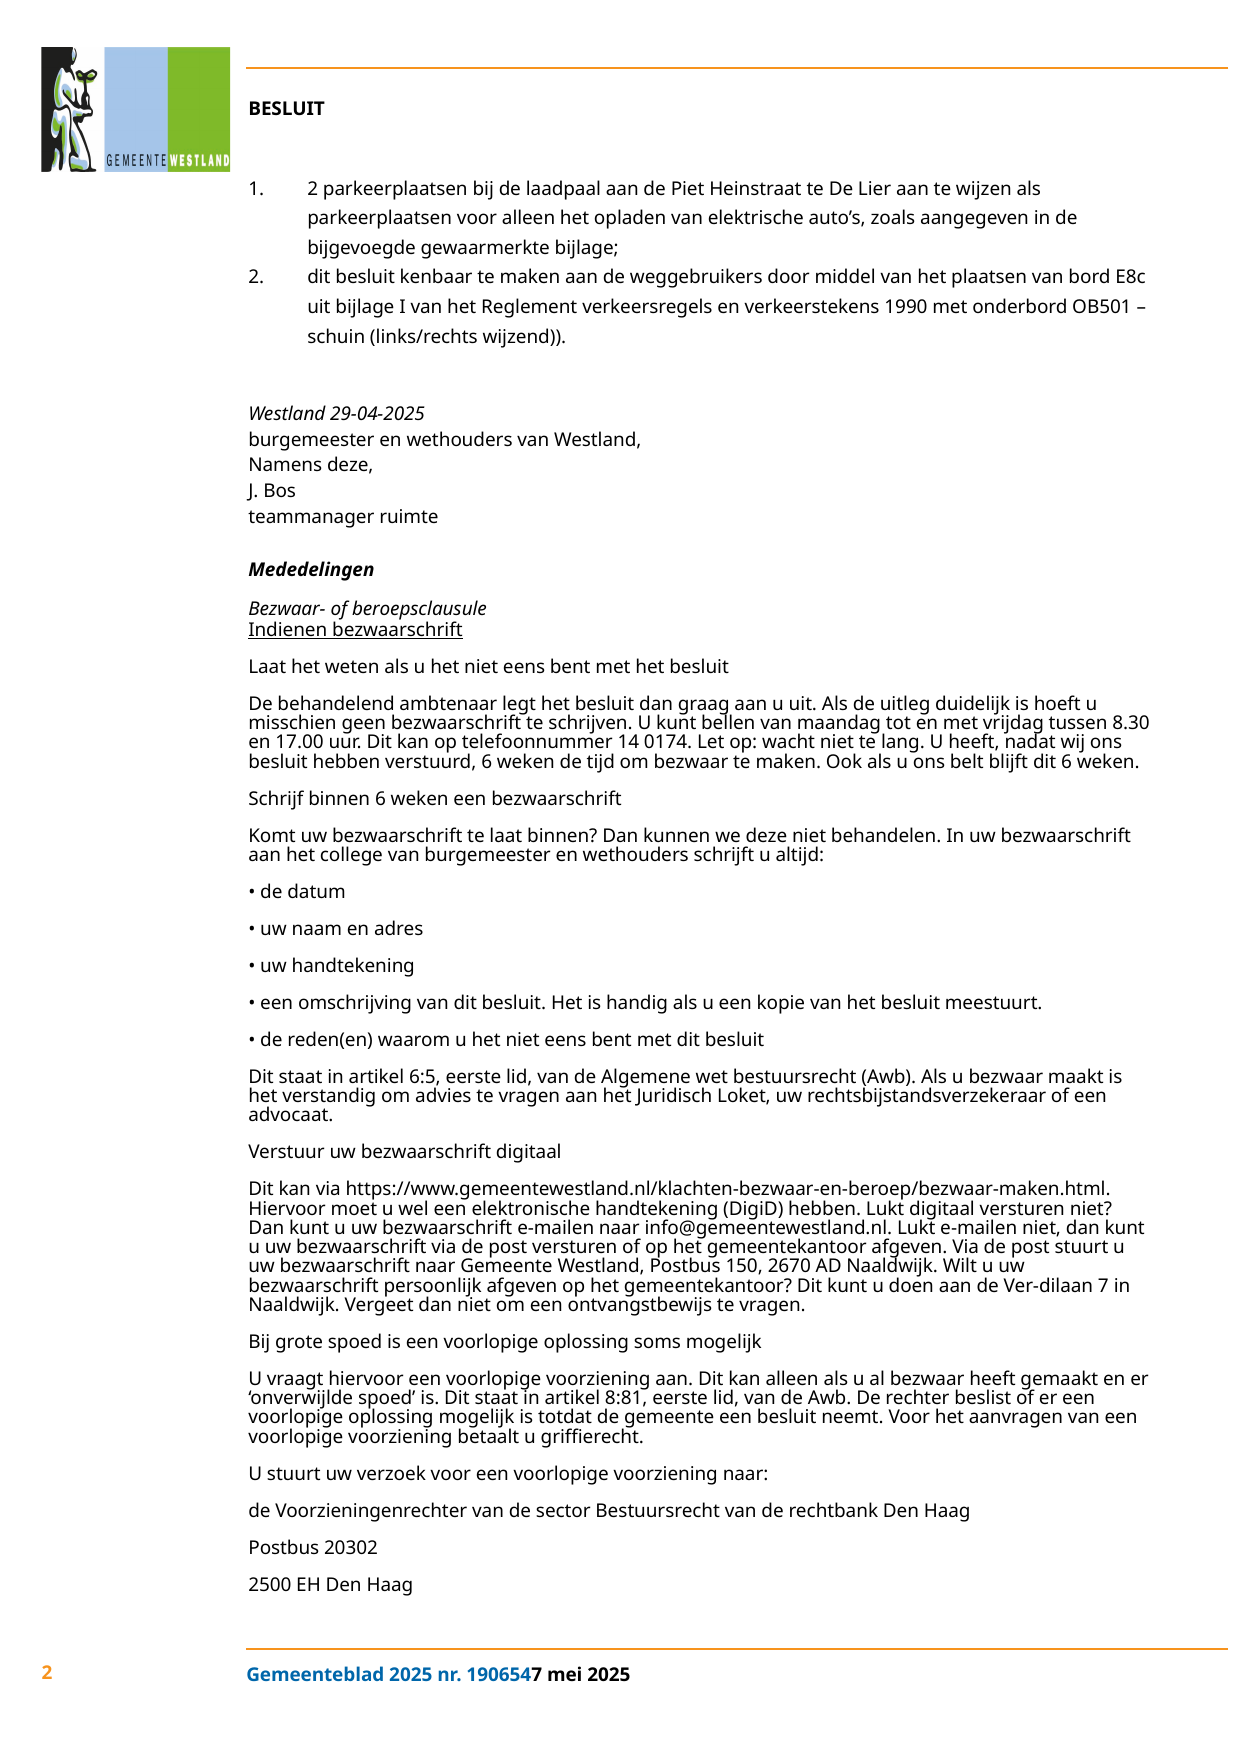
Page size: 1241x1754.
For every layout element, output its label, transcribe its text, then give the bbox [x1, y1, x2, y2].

text Dit kan via https://www.gemeentewestland.nl/klachten-bezwaar-en-beroep/bezwaar-maken.html. Hiervoor moet u wel een elektronische handtekening (DigiD) hebben. Lukt digitaal versturen niet? Dan kunt u uw bezwaarschrift e-mailen naar info@gemeentewestland.nl. Lukt e-mailen niet, dan kunt u uw bezwaarschrift via de post versturen of op het gemeentekantoor afgeven. Via de post stuurt u uw bezwaarschrift naar Gemeente Westland, Postbus 150, 2670 AD Naaldwijk. Wilt u uw bezwaarschrift persoonlijk afgeven op het gemeentekantoor? Dit kunt u doen aan de Ver-dilaan 7 in Naaldwijk. Vergeet dan niet om een ontvangstbewijs te vragen. [248, 1180, 1152, 1315]
text de Voorzieningenrechter van de sector Bestuursrecht van de rechtbank Den Haag [248, 1502, 1152, 1521]
text • een omschrijving van dit besluit. Het is handig als u een kopie van het besluit meestuurt. [248, 994, 1152, 1013]
list dit besluit kenbaar te maken aan de weggebruikers door middel van het plaatsen van bord E8c uit bijlage I van het Reglement verkeersregels en verkeerstekens 1990 met onderbord OB501 – schuin (links/rechts wijzend)). [248, 264, 1152, 348]
text • de datum [248, 883, 1152, 902]
picture [41, 47, 231, 172]
text Indienen bezwaarschrift [248, 621, 1152, 640]
text Postbus 20302 [248, 1539, 1152, 1558]
text Mededelingen [248, 556, 1152, 582]
text U vraagt hiervoor een voorlopige voorziening aan. Dit kan alleen als u al bezwaar heeft gemaakt en er ‘onverwijlde spoed’ is. Dit staat in artikel 8:81, eerste lid, van de Awb. De rechter beslist of er een voorlopige oplossing mogelijk is totdat de gemeente een besluit neemt. Voor het aanvragen van een voorlopige voorziening betaalt u griffierecht. [248, 1370, 1152, 1447]
text U stuurt uw verzoek voor een voorlopige voorziening naar: [248, 1465, 1152, 1484]
text 2500 EH Den Haag [248, 1576, 1152, 1595]
text • uw naam en adres [248, 920, 1152, 939]
text BESLUIT [248, 95, 1152, 121]
text teammanager ruimte [248, 503, 1152, 529]
text Namens deze, [248, 452, 1152, 477]
text J. Bos [248, 477, 1152, 503]
text • uw handtekening [248, 957, 1152, 976]
text Bij grote spoed is een voorlopige oplossing soms mogelijk [248, 1333, 1152, 1352]
text Westland 29-04-2025 [248, 400, 1152, 426]
text • de reden(en) waarom u het niet eens bent met dit besluit [248, 1031, 1152, 1050]
text De behandelend ambtenaar legt het besluit dan graag aan u uit. Als de uitleg duidelijk is hoeft u misschien geen bezwaarschrift te schrijven. U kunt bellen van maandag tot en met vrijdag tussen 8.30 en 17.00 uur. Dit kan op telefoonnummer 14 0174. Let op: wacht niet te lang. U heeft, nadat wij ons besluit hebben verstuurd, 6 weken de tijd om bezwaar te maken. Ook als u ons belt blijft dit 6 weken. [248, 695, 1152, 772]
text burgemeester en wethouders van Westland, [248, 426, 1152, 452]
text Komt uw bezwaarschrift te laat binnen? Dan kunnen we deze niet behandelen. In uw bezwaarschrift aan het college van burgemeester en wethouders schrijft u altijd: [248, 827, 1152, 865]
text Bezwaar- of beroepsclausule [248, 595, 1152, 621]
text Dit staat in artikel 6:5, eerste lid, van de Algemene wet bestuursrecht (Awb). Als u bezwaar maakt is het verstandig om advies te vragen aan het Juridisch Loket, uw rechtsbijstandsverzekeraar of een advocaat. [248, 1068, 1152, 1126]
text Laat het weten als u het niet eens bent met het besluit [248, 658, 1152, 677]
text Verstuur uw bezwaarschrift digitaal [248, 1143, 1152, 1163]
text Schrijf binnen 6 weken een bezwaarschrift [248, 790, 1152, 809]
list 2 parkeerplaatsen bij de laadpaal aan de Piet Heinstraat te De Lier aan te wijzen als parkeerplaatsen voor alleen het opladen van elektrische auto’s, zoals aangegeven in de bijgevoegde gewaarmerkte bijlage; [248, 175, 1152, 260]
